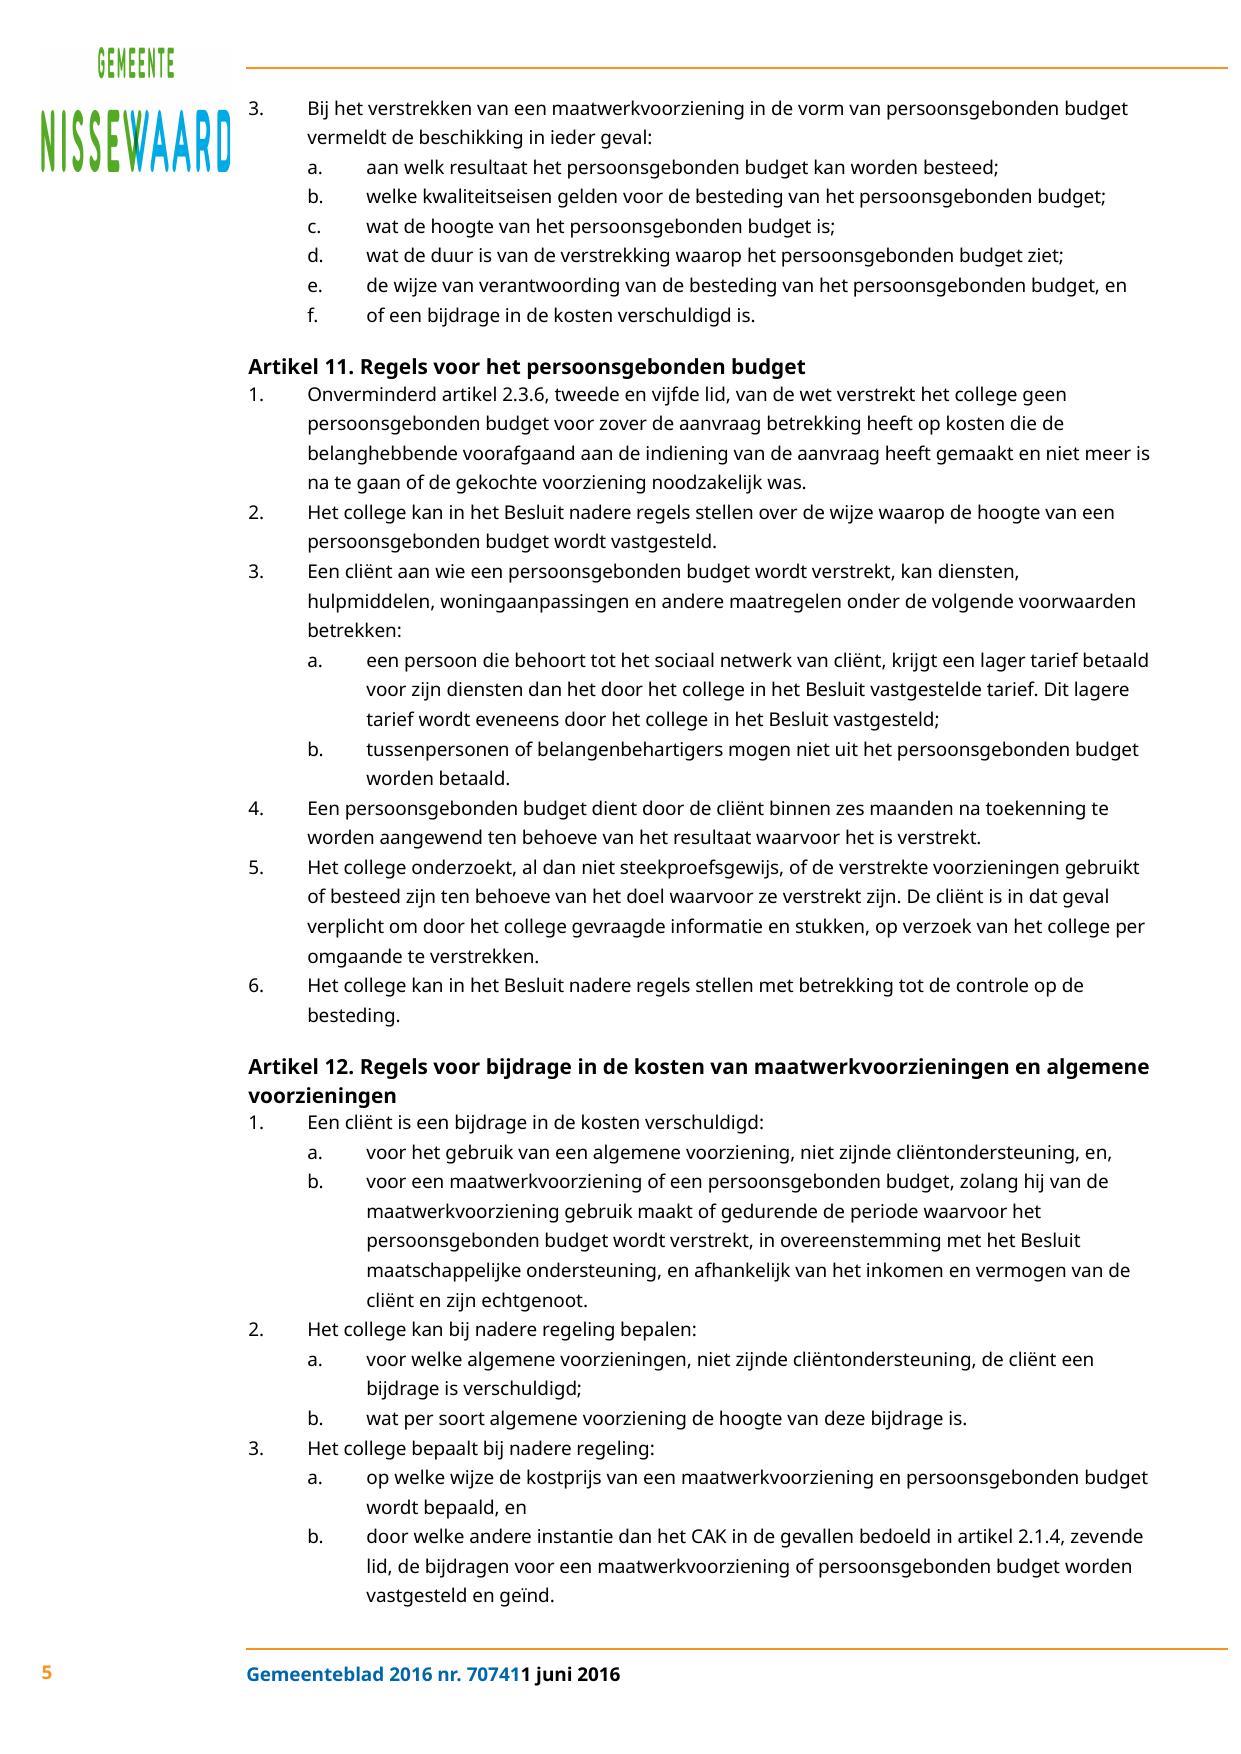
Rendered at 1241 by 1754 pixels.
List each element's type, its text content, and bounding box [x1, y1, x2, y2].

picture [200, 151, 206, 172]
list aan welk resultaat het persoonsgebonden budget kan worden besteed; [307, 154, 1152, 180]
picture [154, 157, 165, 172]
list Een cliënt is een bijdrage in de kosten verschuldigd: [248, 1109, 1152, 1135]
list wat de hoogte van het persoonsgebonden budget is; [307, 213, 1152, 239]
list wat de duur is van de verstrekking waarop het persoonsgebonden budget ziet; [307, 243, 1152, 268]
picture [222, 122, 227, 160]
picture [176, 157, 187, 172]
list een persoon die behoort tot het sociaal netwerk van cliënt, krijgt een lager tarief betaald voor zijn diensten dan het door het college in het Besluit vastgestelde tarief. Dit lagere tarief wordt eveneens door het college in het Besluit vastgesteld; [307, 647, 1152, 732]
list Het college bepaalt bij nadere regeling: [248, 1435, 1152, 1460]
text Artikel 12. Regels voor bijdrage in de kosten van maatwerkvoorzieningen en algemene voorzieningen [248, 1052, 1152, 1109]
picture [201, 122, 206, 138]
list Een persoonsgebonden budget dient door de cliënt binnen zes maanden na toekenning te worden aangewend ten behoeve van het resultaat waarvoor het is verstrekt. [248, 795, 1152, 850]
list Een cliënt aan wie een persoonsgebonden budget wordt verstrekt, kan diensten, hulpmiddelen, woningaanpassingen en andere maatregelen onder de volgende voorwaarden betrekken: [248, 558, 1152, 643]
list Het college kan in het Besluit nadere regels stellen over de wijze waarop de hoogte van een persoonsgebonden budget wordt vastgesteld. [248, 499, 1152, 554]
picture [41, 47, 231, 172]
list wat per soort algemene voorziening de hoogte van deze bijdrage is. [307, 1405, 1152, 1431]
list Het college onderzoekt, al dan niet steekproefsgewijs, of de verstrekte voorzieningen gebruikt of besteed zijn ten behoeve van het doel waarvoor ze verstrekt zijn. De cliënt is in dat geval verplicht om door het college gevraagde informatie en stukken, op verzoek van het college per omgaande te verstrekken. [248, 854, 1152, 968]
list of een bijdrage in de kosten verschuldigd is. [307, 302, 1152, 328]
list Het college kan bij nadere regeling bepalen: [248, 1316, 1152, 1342]
list Het college kan in het Besluit nadere regels stellen met betrekking tot de controle op de besteding. [248, 972, 1152, 1028]
list de wijze van verantwoording van de besteding van het persoonsgebonden budget, en [307, 272, 1152, 298]
list op welke wijze de kostprijs van een maatwerkvoorziening en persoonsgebonden budget wordt bepaald, en [307, 1464, 1152, 1519]
list welke kwaliteitseisen gelden voor de besteding van het persoonsgebonden budget; [307, 183, 1152, 209]
list voor welke algemene voorzieningen, niet zijnde cliëntondersteuning, de cliënt een bijdrage is verschuldigd; [307, 1346, 1152, 1401]
list Bij het verstrekken van een maatwerkvoorziening in de vorm van persoonsgebonden budget vermeldt de beschikking in ieder geval: [248, 95, 1152, 150]
list Onverminderd artikel 2.3.6, tweede en vijfde lid, van de wet verstrekt het college geen persoonsgebonden budget voor zover de aanvraag betrekking heeft op kosten die de belanghebbende voorafgaand aan de indiening van de aanvraag heeft gemaakt en niet meer is na te gaan of de gekochte voorziening noodzakelijk was. [248, 381, 1152, 495]
list tussenpersonen of belangenbehartigers mogen niet uit het persoonsgebonden budget worden betaald. [307, 736, 1152, 791]
list voor het gebruik van een algemene voorziening, niet zijnde cliëntondersteuning, en, [307, 1139, 1152, 1164]
list door welke andere instantie dan het CAK in de gevallen bedoeld in artikel 2.1.4, zevende lid, de bijdragen voor een maatwerkvoorziening of persoonsgebonden budget worden vastgesteld en geïnd. [307, 1523, 1152, 1608]
list voor een maatwerkvoorziening of een persoonsgebonden budget, zolang hij van de maatwerkvoorziening gebruik maakt of gedurende de periode waarvoor het persoonsgebonden budget wordt verstrekt, in overeenstemming met het Besluit maatschappelijke ondersteuning, en afhankelijk van het inkomen en vermogen van de cliënt en zijn echtgenoot. [307, 1168, 1152, 1312]
text Artikel 11. Regels voor het persoonsgebonden budget [248, 352, 1152, 381]
